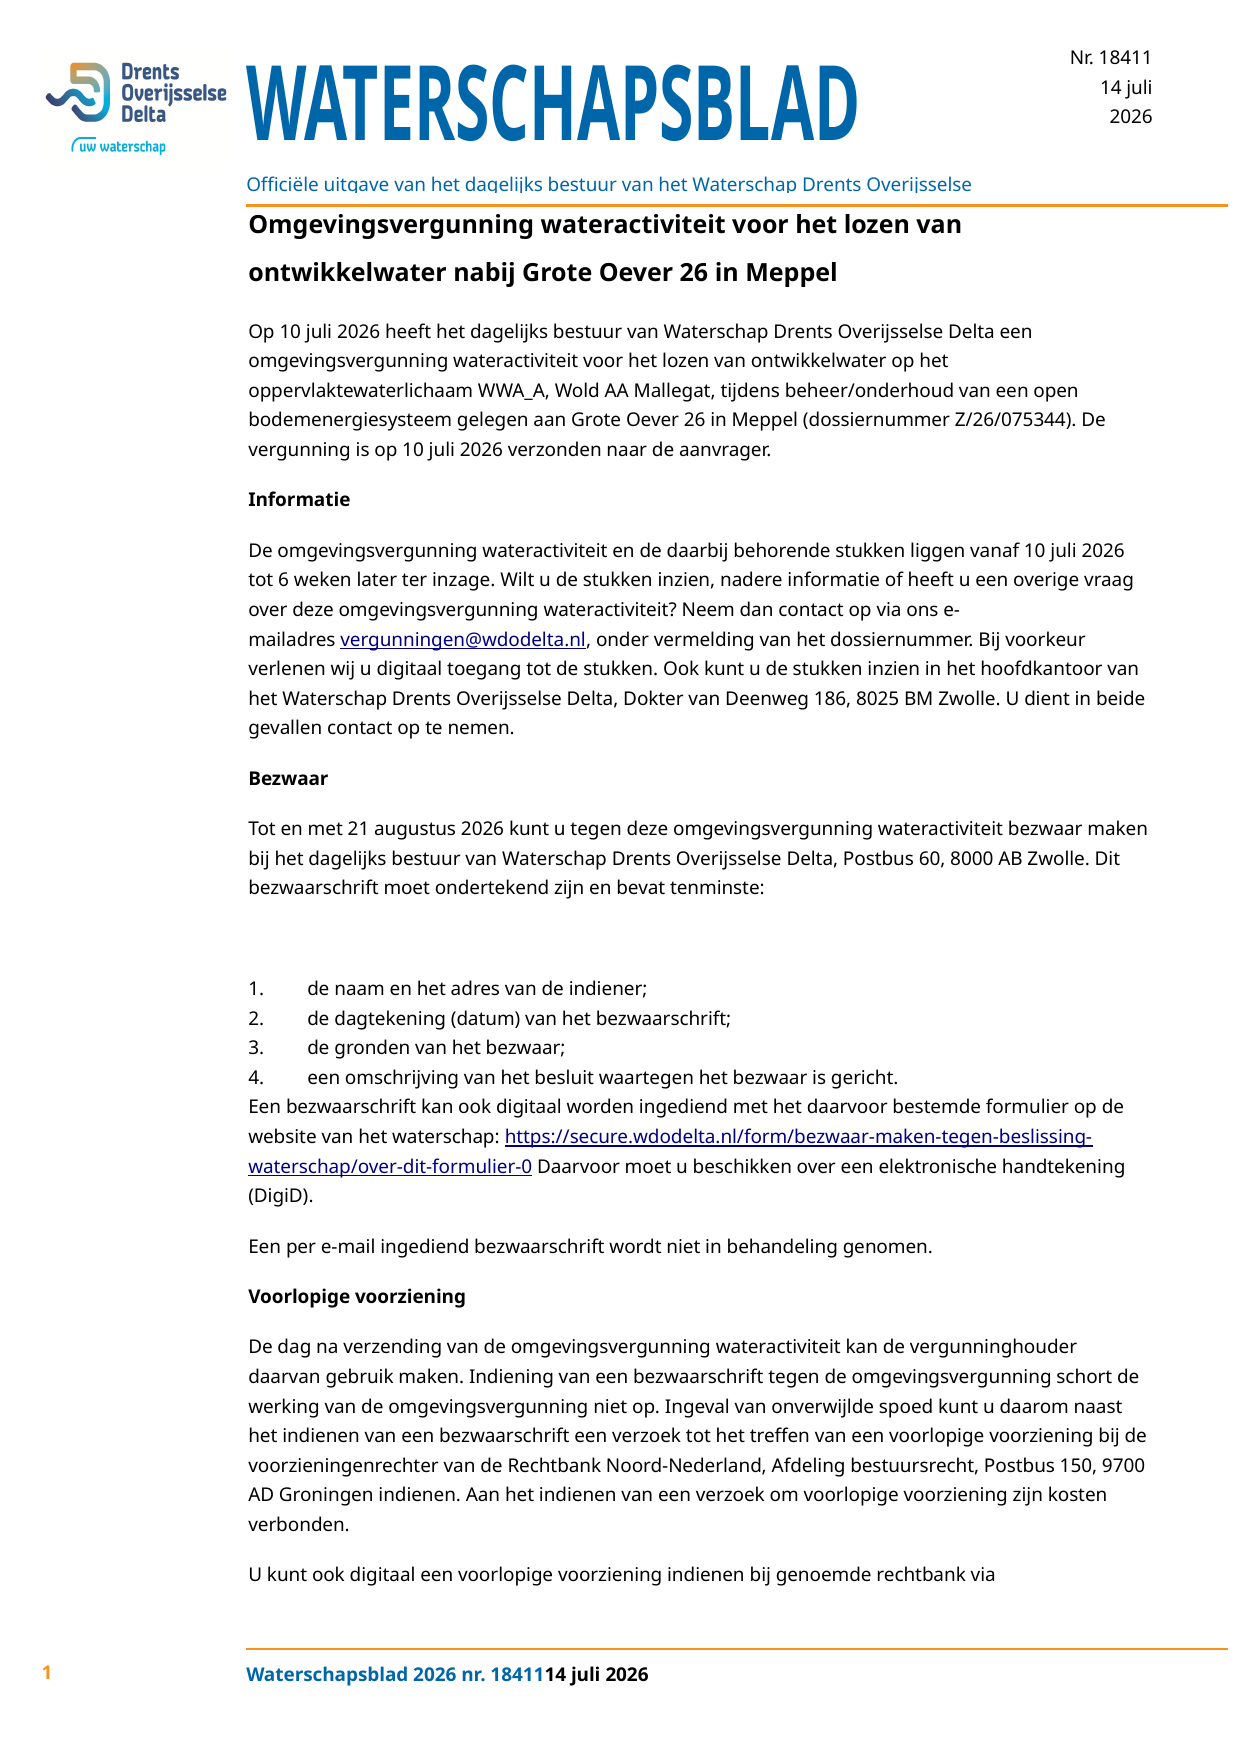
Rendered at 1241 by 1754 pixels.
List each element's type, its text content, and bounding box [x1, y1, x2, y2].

text De dag na verzending van de omgevingsvergunning wateractiviteit kan de vergunninghouder daarvan gebruik maken. Indiening van een bezwaarschrift tegen de omgevingsvergunning schort de werking van de omgevingsvergunning niet op. Ingeval van onverwijlde spoed kunt u daarom naast het indienen van een bezwaarschrift een verzoek tot het treffen van een voorlopige voorziening bij de voorzieningenrechter van de Rechtbank Noord-Nederland, Afdeling bestuursrecht, Postbus 150, 9700 AD Groningen indienen. Aan het indienen van een verzoek om voorlopige voorziening zijn kosten verbonden. [248, 1334, 1152, 1537]
text De omgevingsvergunning wateractiviteit en de daarbij behorende stukken liggen vanaf 10 juli 2026 tot 6 weken later ter inzage. Wilt u de stukken inzien, nadere informatie of heeft u een overige vraag over deze omgevingsvergunning wateractiviteit? Neem dan contact op via ons e-mailadres vergunningen@wdodelta.nl, onder vermelding van het dossiernummer. Bij voorkeur verlenen wij u digitaal toegang tot de stukken. Ook kunt u de stukken inzien in het hoofdkantoor van het Waterschap Drents Overijsselse Delta, Dokter van Deenweg 186, 8025 BM Zwolle. U dient in beide gevallen contact op te nemen. [248, 537, 1152, 740]
text Een per e-mail ingediend bezwaarschrift wordt niet in behandeling genomen. [248, 1233, 1152, 1259]
text Bezwaar [248, 765, 1152, 791]
list een omschrijving van het besluit waartegen het bezwaar is gericht. [248, 1064, 1152, 1090]
picture [41, 47, 231, 172]
text Omgevingsvergunning wateractiviteit voor het lozen van ontwikkelwater nabij Grote Oever 26 in Meppel [248, 207, 1152, 288]
text Tot en met 21 augustus 2026 kunt u tegen deze omgevingsvergunning wateractiviteit bezwaar maken bij het dagelijks bestuur van Waterschap Drents Overijsselse Delta, Postbus 60, 8000 AB Zwolle. Dit bezwaarschrift moet ondertekend zijn en bevat tenminste: [248, 815, 1152, 900]
list de naam en het adres van de indiener; [248, 975, 1152, 1001]
list de dagtekening (datum) van het bezwaarschrift; [248, 1005, 1152, 1031]
list de gronden van het bezwaar; [248, 1034, 1152, 1060]
text U kunt ook digitaal een voorlopige voorziening indienen bij genoemde rechtbank via [248, 1562, 1152, 1587]
text Voorlopige voorziening [248, 1283, 1152, 1309]
text Een bezwaarschrift kan ook digitaal worden ingediend met het daarvoor bestemde formulier op de website van het waterschap: https://secure.wdodelta.nl/form/bezwaar-maken-tegen-beslissing-waterschap/over-dit-formulier-0 Daarvoor moet u beschikken over een elektronische handtekening (DigiD). [248, 1094, 1152, 1208]
text Op 10 juli 2026 heeft het dagelijks bestuur van Waterschap Drents Overijsselse Delta een omgevingsvergunning wateractiviteit voor het lozen van ontwikkelwater op het oppervlaktewaterlichaam WWA_A, Wold AA Mallegat, tijdens beheer/onderhoud van een open bodemenergiesysteem gelegen aan Grote Oever 26 in Meppel (dossiernummer Z/26/075344). De vergunning is op 10 juli 2026 verzonden naar de aanvrager. [248, 318, 1152, 462]
text Informatie [248, 487, 1152, 512]
